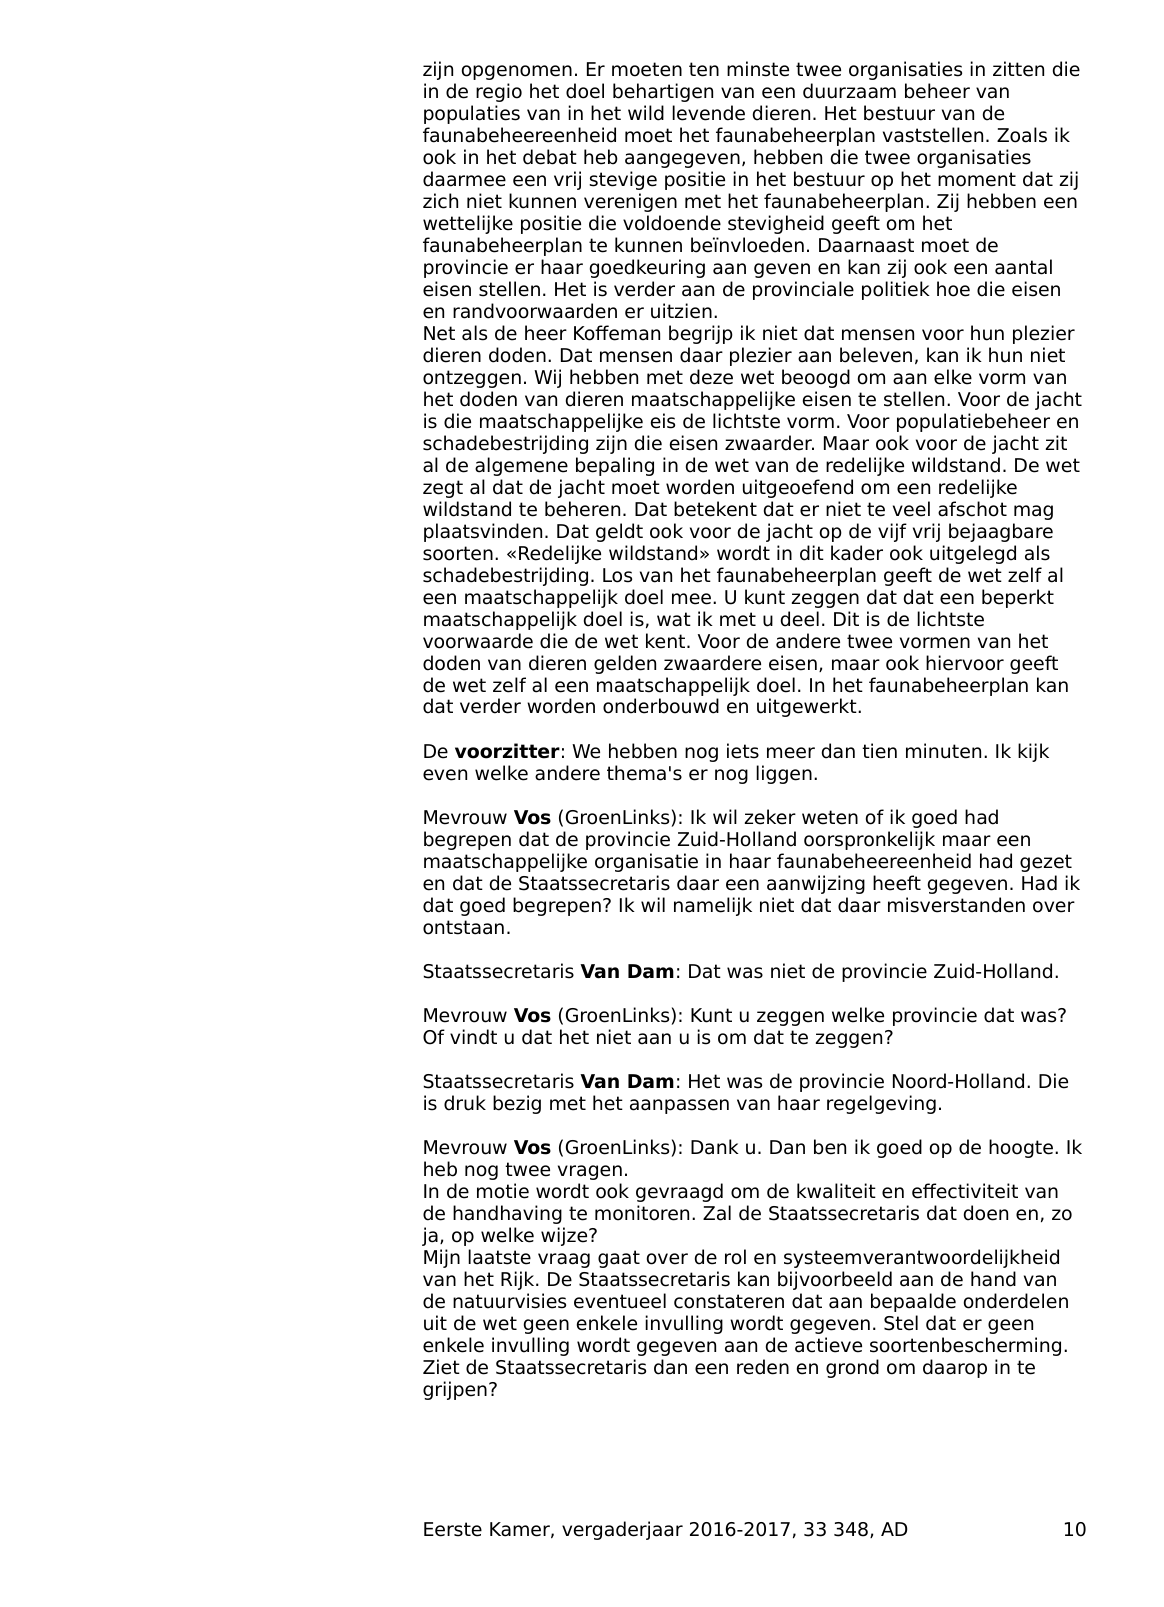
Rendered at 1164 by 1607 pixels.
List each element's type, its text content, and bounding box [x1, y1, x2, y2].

text De voorzitter: We hebben nog iets meer dan tien minuten. Ik kijk even welke andere thema's er nog liggen. [422, 741, 1087, 784]
text In de motie wordt ook gevraagd om de kwaliteit en effectiviteit van de handhaving te monitoren. Zal de Staatssecretaris dat doen en, zo ja, op welke wijze? [422, 1181, 1087, 1247]
text zijn opgenomen. Er moeten ten minste twee organisaties in zitten die in de regio het doel behartigen van een duurzaam beheer van populaties van in het wild levende dieren. Het bestuur van de faunabeheereenheid moet het faunabeheerplan vaststellen. Zoals ik ook in het debat heb aangegeven, hebben die twee organisaties daarmee een vrij stevige positie in het bestuur op het moment dat zij zich niet kunnen verenigen met het faunabeheerplan. Zij hebben een wettelijke positie die voldoende stevigheid geeft om het faunabeheerplan te kunnen beïnvloeden. Daarnaast moet de provincie er haar goedkeuring aan geven en kan zij ook een aantal eisen stellen. Het is verder aan de provinciale politiek hoe die eisen en randvoorwaarden er uitzien. [422, 59, 1087, 323]
text Mevrouw Vos (GroenLinks): Kunt u zeggen welke provincie dat was? Of vindt u dat het niet aan u is om dat te zeggen? [422, 1005, 1087, 1049]
text Mijn laatste vraag gaat over de rol en systeemverantwoordelijkheid van het Rijk. De Staatssecretaris kan bijvoorbeeld aan de hand van de natuurvisies eventueel constateren dat aan bepaalde onderdelen uit de wet geen enkele invulling wordt gegeven. Stel dat er geen enkele invulling wordt gegeven aan de actieve soortenbescherming. Ziet de Staatssecretaris dan een reden en grond om daarop in te grijpen? [422, 1247, 1087, 1401]
text Mevrouw Vos (GroenLinks): Dank u. Dan ben ik goed op de hoogte. Ik heb nog twee vragen. [422, 1137, 1087, 1181]
text Mevrouw Vos (GroenLinks): Ik wil zeker weten of ik goed had begrepen dat de provincie Zuid-Holland oorspronkelijk maar een maatschappelijke organisatie in haar faunabeheereenheid had gezet en dat de Staatssecretaris daar een aanwijzing heeft gegeven. Had ik dat goed begrepen? Ik wil namelijk niet dat daar misverstanden over ontstaan. [422, 807, 1087, 939]
text Staatssecretaris Van Dam: Het was de provincie Noord-Holland. Die is druk bezig met het aanpassen van haar regelgeving. [422, 1071, 1087, 1115]
text Net als de heer Koffeman begrijp ik niet dat mensen voor hun plezier dieren doden. Dat mensen daar plezier aan beleven, kan ik hun niet ontzeggen. Wij hebben met deze wet beoogd om aan elke vorm van het doden van dieren maatschappelijke eisen te stellen. Voor de jacht is die maatschappelijke eis de lichtste vorm. Voor populatiebeheer en schadebestrijding zijn die eisen zwaarder. Maar ook voor de jacht zit al de algemene bepaling in de wet van de redelijke wildstand. De wet zegt al dat de jacht moet worden uitgeoefend om een redelijke wildstand te beheren. Dat betekent dat er niet te veel afschot mag plaatsvinden. Dat geldt ook voor de jacht op de vijf vrij bejaagbare soorten. «Redelijke wildstand» wordt in dit kader ook uitgelegd als schadebestrijding. Los van het faunabeheerplan geeft de wet zelf al een maatschappelijk doel mee. U kunt zeggen dat dat een beperkt maatschappelijk doel is, wat ik met u deel. Dit is de lichtste voorwaarde die de wet kent. Voor de andere twee vormen van het doden van dieren gelden zwaardere eisen, maar ook hiervoor geeft de wet zelf al een maatschappelijk doel. In het faunabeheerplan kan dat verder worden onderbouwd en uitgewerkt. [422, 323, 1087, 718]
text Staatssecretaris Van Dam: Dat was niet de provincie Zuid-Holland. [422, 961, 1087, 983]
